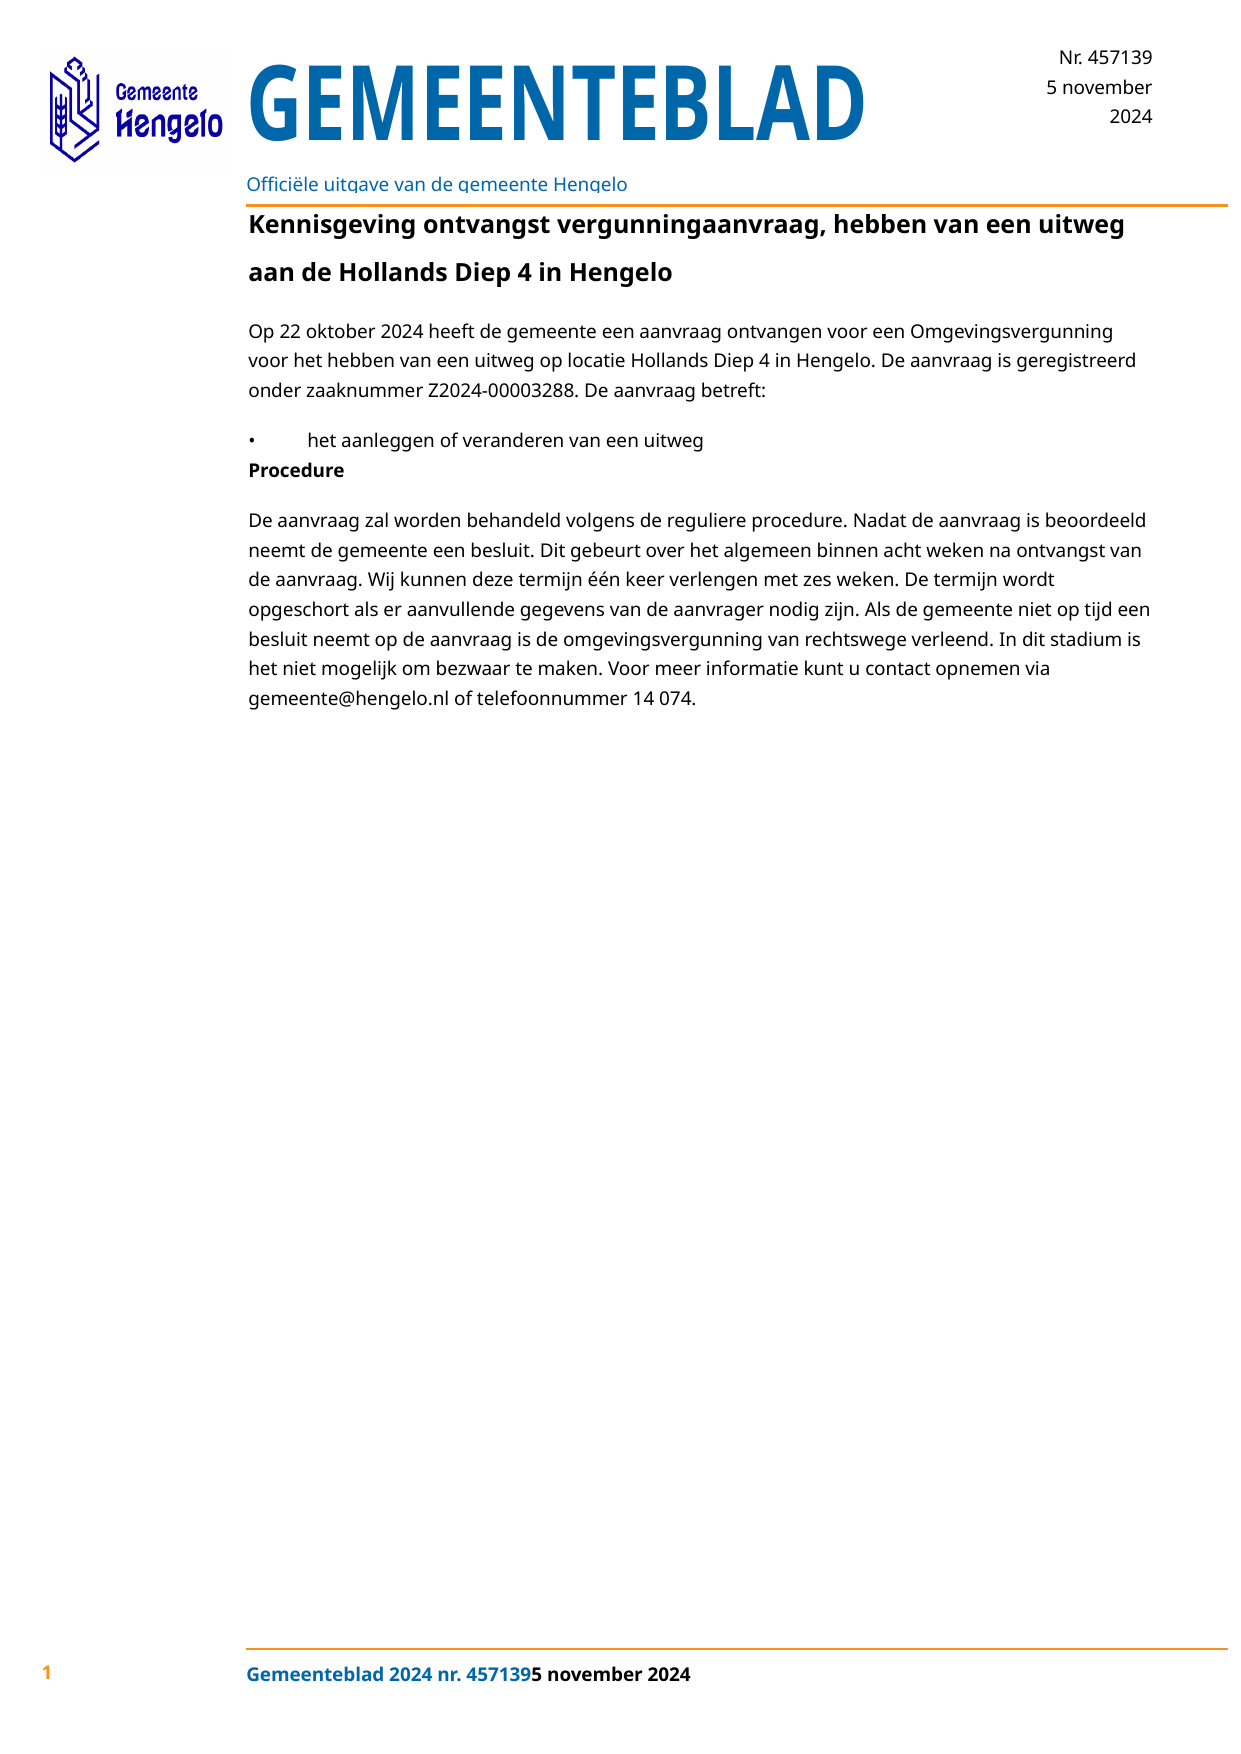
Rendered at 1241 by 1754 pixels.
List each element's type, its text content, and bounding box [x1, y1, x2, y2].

text Op 22 oktober 2024 heeft de gemeente een aanvraag ontvangen voor een Omgevingsvergunning voor het hebben van een uitweg op locatie Hollands Diep 4 in Hengelo. De aanvraag is geregistreerd onder zaaknummer Z2024-00003288. De aanvraag betreft: [248, 318, 1152, 403]
text Procedure [248, 457, 1152, 483]
list het aanleggen of veranderen van een uitweg [248, 427, 1152, 453]
picture [41, 47, 231, 172]
text Kennisgeving ontvangst vergunningaanvraag, hebben van een uitweg aan de Hollands Diep 4 in Hengelo [248, 207, 1152, 288]
text De aanvraag zal worden behandeld volgens de reguliere procedure. Nadat de aanvraag is beoordeeld neemt de gemeente een besluit. Dit gebeurt over het algemeen binnen acht weken na ontvangst van de aanvraag. Wij kunnen deze termijn één keer verlengen met zes weken. De termijn wordt opgeschort als er aanvullende gegevens van de aanvrager nodig zijn. Als de gemeente niet op tijd een besluit neemt op de aanvraag is de omgevingsvergunning van rechtswege verleend. In dit stadium is het niet mogelijk om bezwaar te maken. Voor meer informatie kunt u contact opnemen via gemeente@hengelo.nl of telefoonnummer 14 074. [248, 507, 1152, 711]
